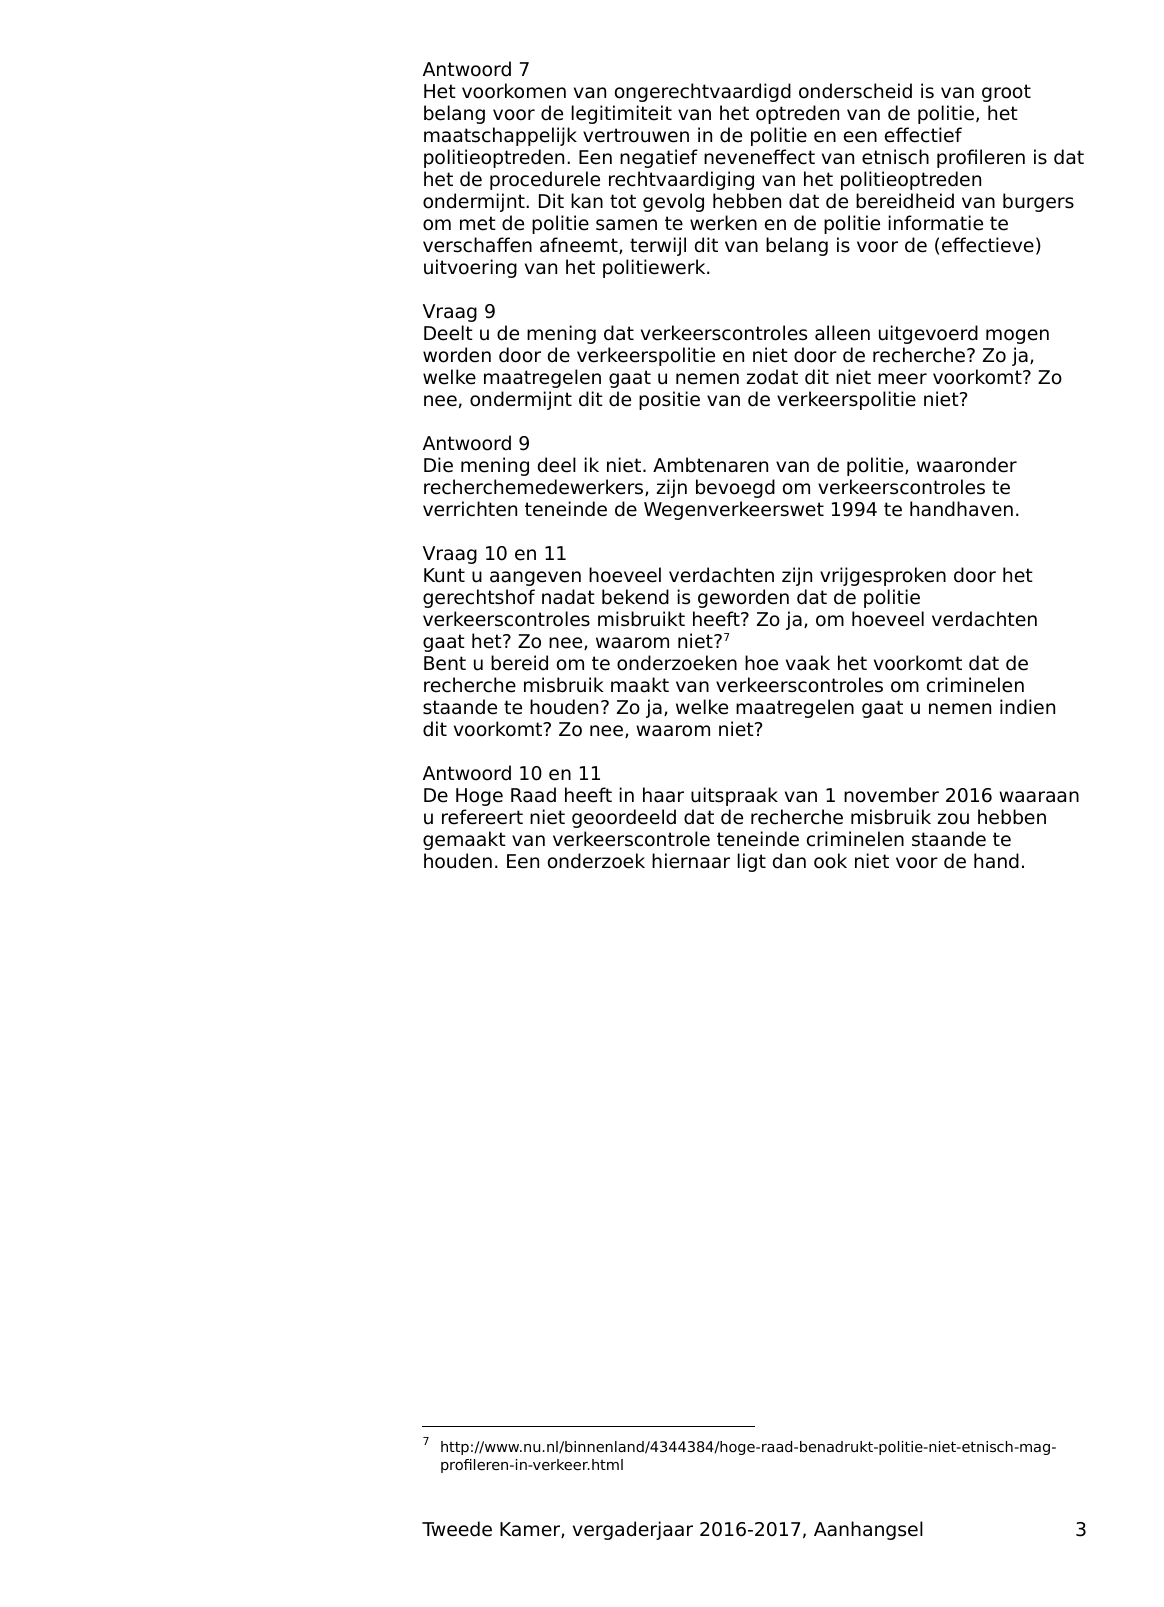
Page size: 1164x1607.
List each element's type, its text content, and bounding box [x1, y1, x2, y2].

text Bent u bereid om te onderzoeken hoe vaak het voorkomt dat de recherche misbruik maakt van verkeerscontroles om criminelen staande te houden? Zo ja, welke maatregelen gaat u nemen indien dit voorkomt? Zo nee, waarom niet? [422, 653, 1087, 741]
text Antwoord 9 [422, 433, 1087, 455]
text Kunt u aangeven hoeveel verdachten zijn vrijgesproken door het gerechtshof nadat bekend is geworden dat de politie verkeerscontroles misbruikt heeft? Zo ja, om hoeveel verdachten gaat het? Zo nee, waarom niet? [422, 565, 1087, 653]
text Die mening deel ik niet. Ambtenaren van de politie, waaronder recherchemedewerkers, zijn bevoegd om verkeerscontroles te verrichten teneinde de Wegenverkeerswet 1994 te handhaven. [422, 455, 1087, 521]
text Deelt u de mening dat verkeerscontroles alleen uitgevoerd mogen worden door de verkeerspolitie en niet door de recherche? Zo ja, welke maatregelen gaat u nemen zodat dit niet meer voorkomt? Zo nee, ondermijnt dit de positie van de verkeerspolitie niet? [422, 323, 1087, 411]
text De Hoge Raad heeft in haar uitspraak van 1 november 2016 waaraan u refereert niet geoordeeld dat de recherche misbruik zou hebben gemaakt van verkeerscontrole teneinde criminelen staande te houden. Een onderzoek hiernaar ligt dan ook niet voor de hand. [422, 785, 1087, 873]
text http://www.nu.nl/binnenland/4344384/hoge-raad-benadrukt-politie-niet-etnisch-mag-profileren-in-verkeer.html [422, 1435, 1087, 1474]
text Antwoord 7 [422, 59, 1087, 81]
text Vraag 9 [422, 301, 1087, 323]
text Antwoord 10 en 11 [422, 763, 1087, 785]
text Het voorkomen van ongerechtvaardigd onderscheid is van groot belang voor de legitimiteit van het optreden van de politie, het maatschappelijk vertrouwen in de politie en een effectief politieoptreden. Een negatief neveneffect van etnisch profileren is dat het de procedurele rechtvaardiging van het politieoptreden ondermijnt. Dit kan tot gevolg hebben dat de bereidheid van burgers om met de politie samen te werken en de politie informatie te verschaffen afneemt, terwijl dit van belang is voor de (effectieve) uitvoering van het politiewerk. [422, 81, 1087, 279]
text Vraag 10 en 11 [422, 543, 1087, 565]
